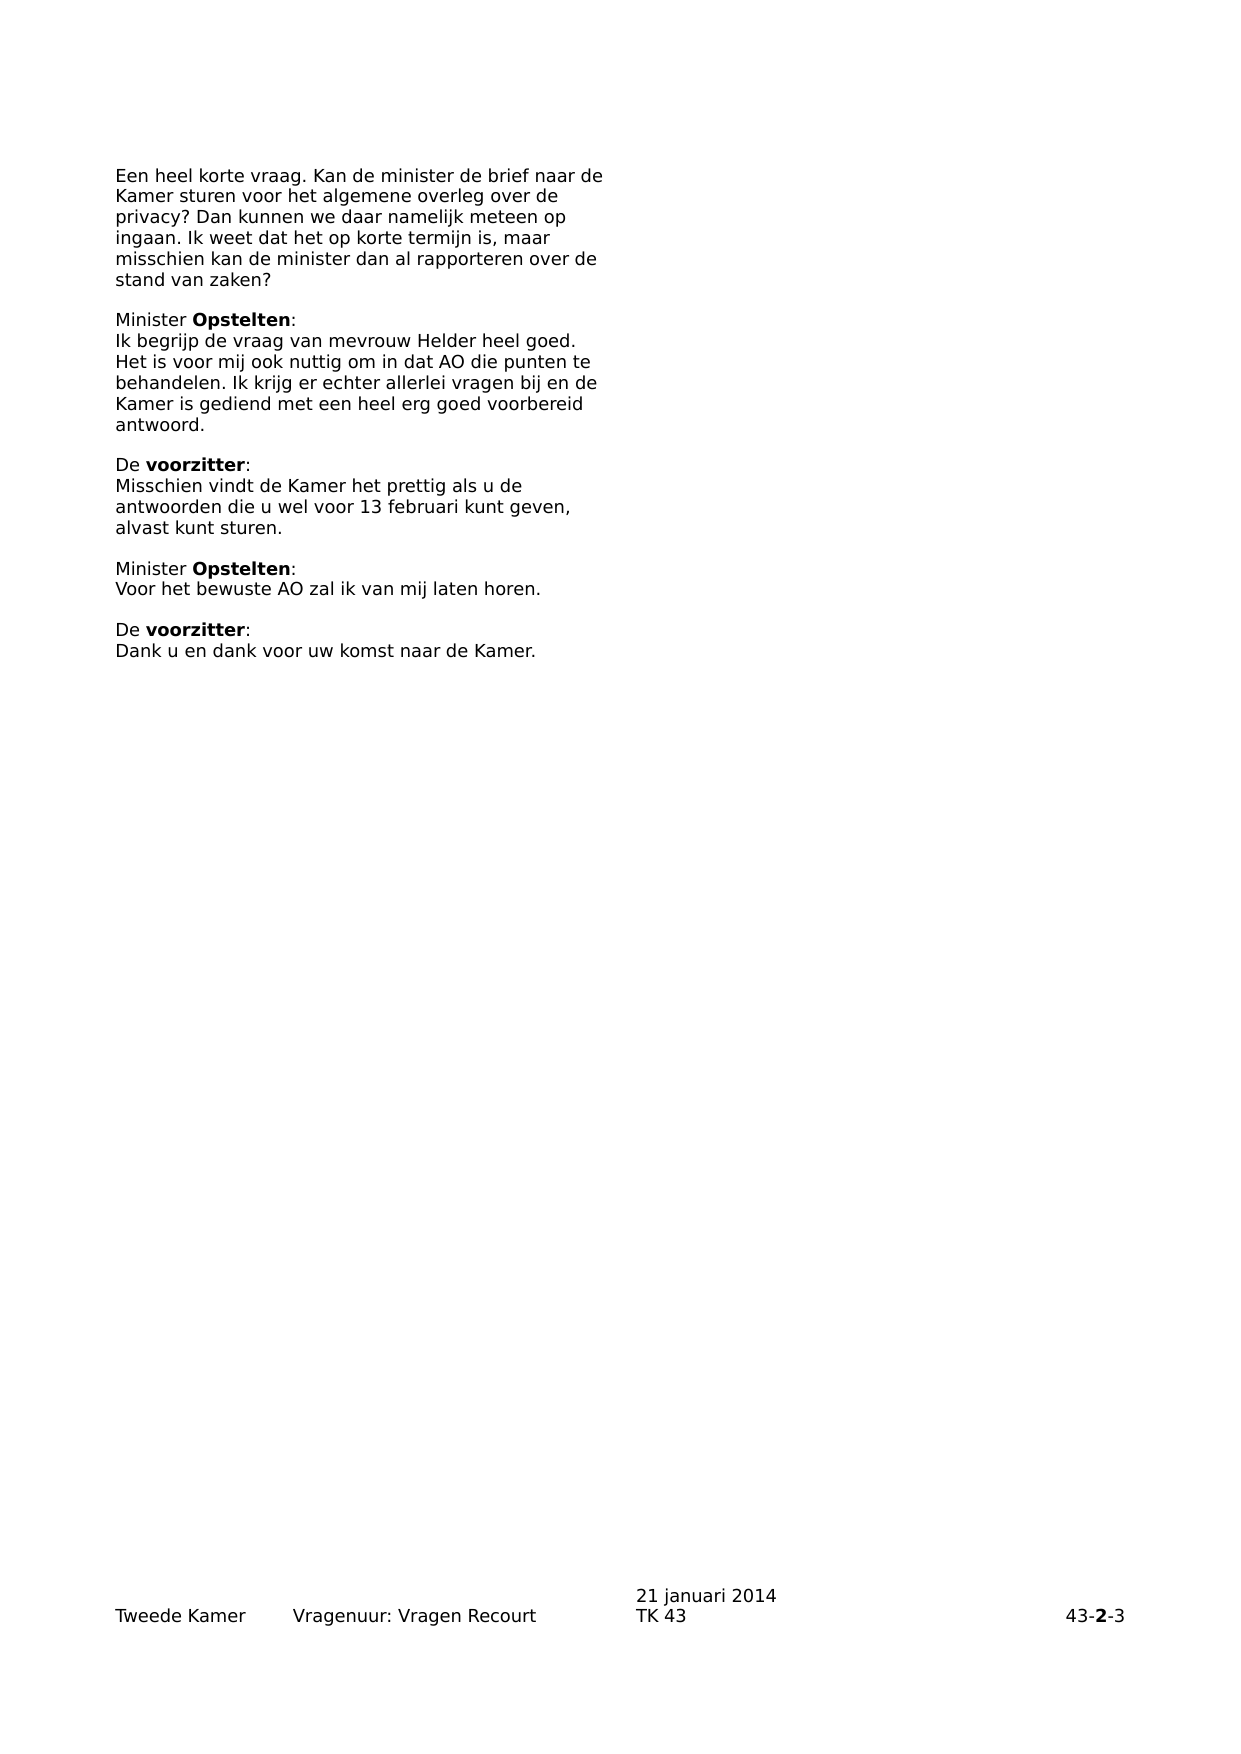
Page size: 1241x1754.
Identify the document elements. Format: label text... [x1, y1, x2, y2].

text De voorzitter: [115, 455, 605, 476]
text Dank u en dank voor uw komst naar de Kamer. [115, 641, 605, 662]
text Minister Opstelten: [115, 558, 605, 579]
text Misschien vindt de Kamer het prettig als u de antwoorden die u wel voor 13 februari kunt geven, alvast kunt sturen. [115, 476, 605, 538]
text De voorzitter: [115, 620, 605, 641]
text Voor het bewuste AO zal ik van mij laten horen. [115, 579, 605, 600]
text Ik begrijp de vraag van mevrouw Helder heel goed. Het is voor mij ook nuttig om in dat AO die punten te behandelen. Ik krijg er echter allerlei vragen bij en de Kamer is gediend met een heel erg goed voorbereid antwoord. [115, 331, 605, 435]
text Een heel korte vraag. Kan de minister de brief naar de Kamer sturen voor het algemene overleg over de privacy? Dan kunnen we daar namelijk meteen op ingaan. Ik weet dat het op korte termijn is, maar misschien kan de minister dan al rapporteren over de stand van zaken? [115, 165, 605, 290]
text Minister Opstelten: [115, 310, 605, 331]
